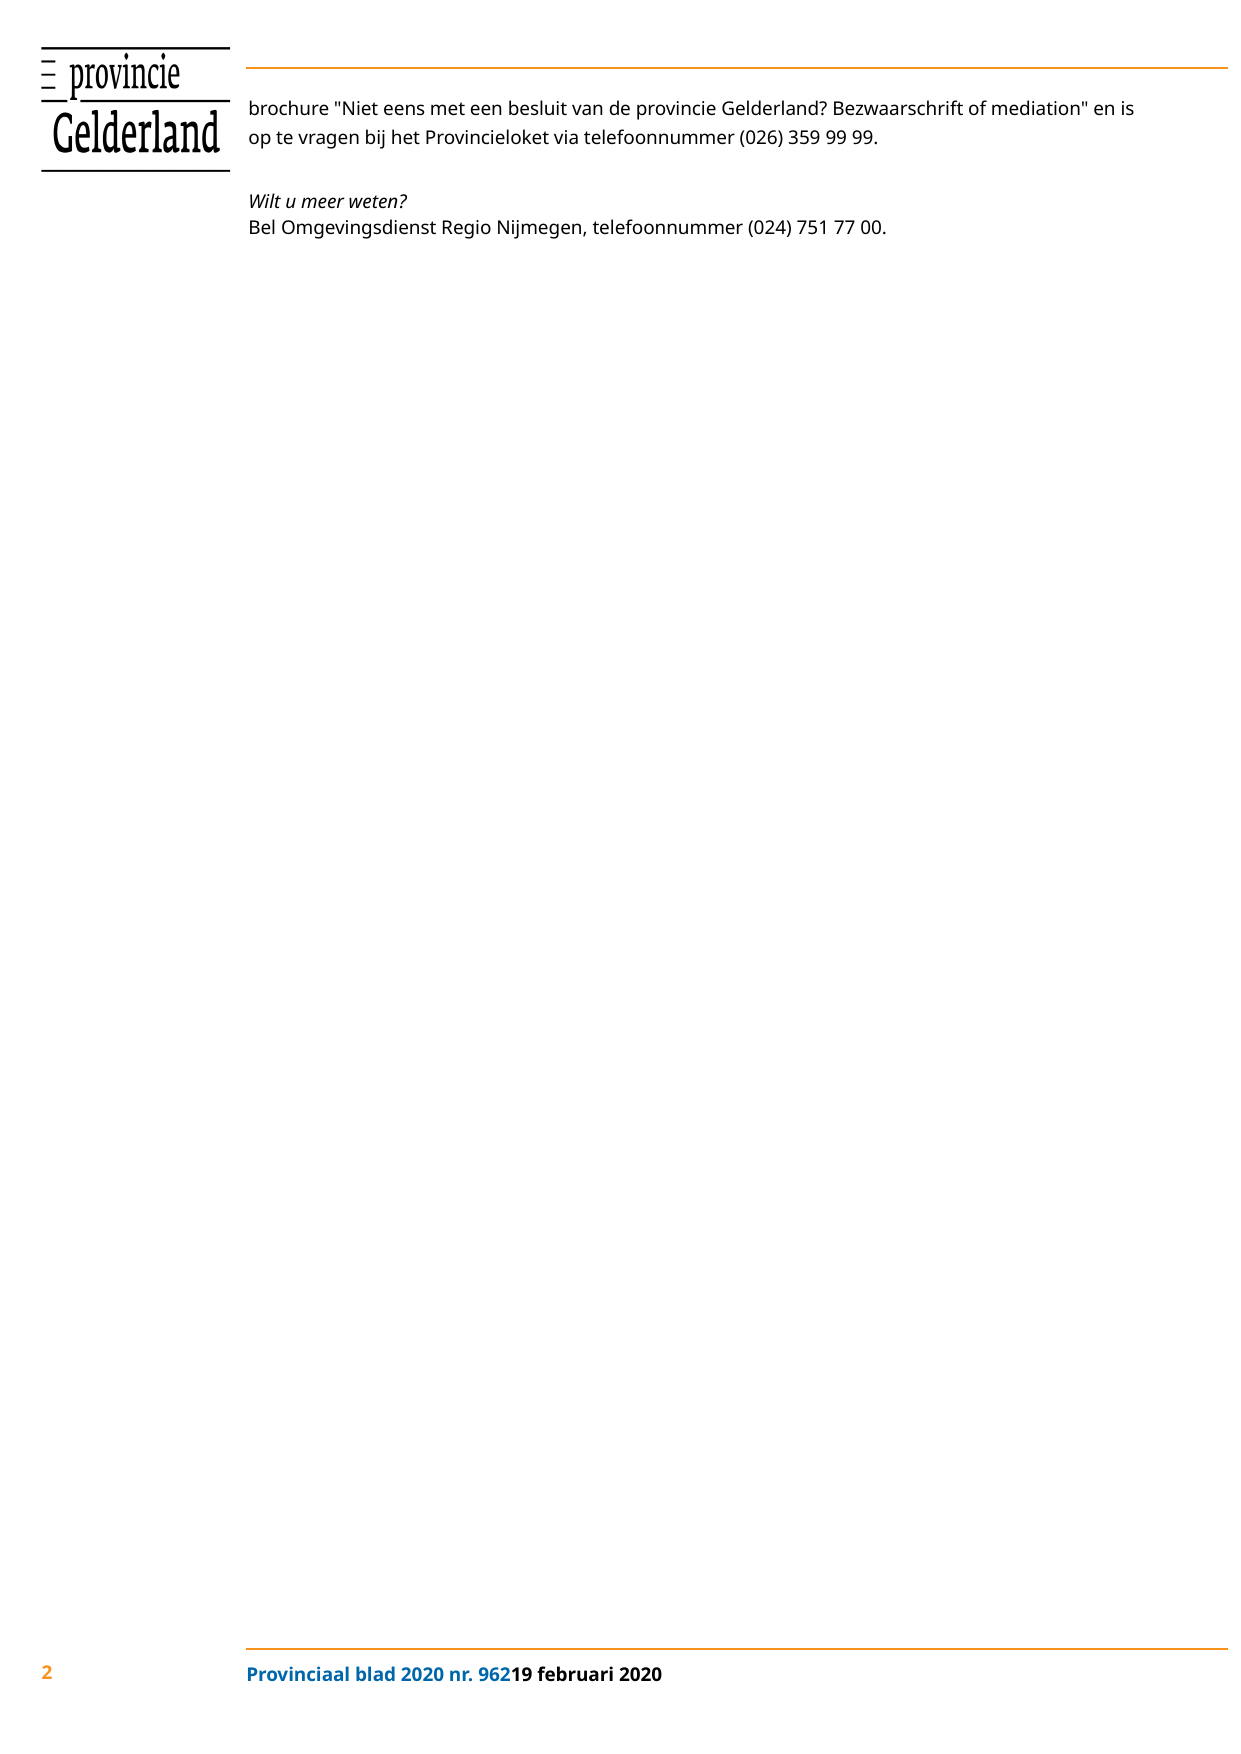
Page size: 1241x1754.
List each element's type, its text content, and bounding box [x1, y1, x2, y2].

text Bel Omgevingsdienst Regio Nijmegen, telefoonnummer (024) 751 77 00. [248, 214, 1152, 240]
picture [41, 47, 231, 172]
text brochure "Niet eens met een besluit van de provincie Gelderland? Bezwaarschrift of mediation" en is op te vragen bij het Provincieloket via telefoonnummer (026) 359 99 99. [248, 95, 1152, 150]
text Wilt u meer weten? [248, 188, 1152, 214]
